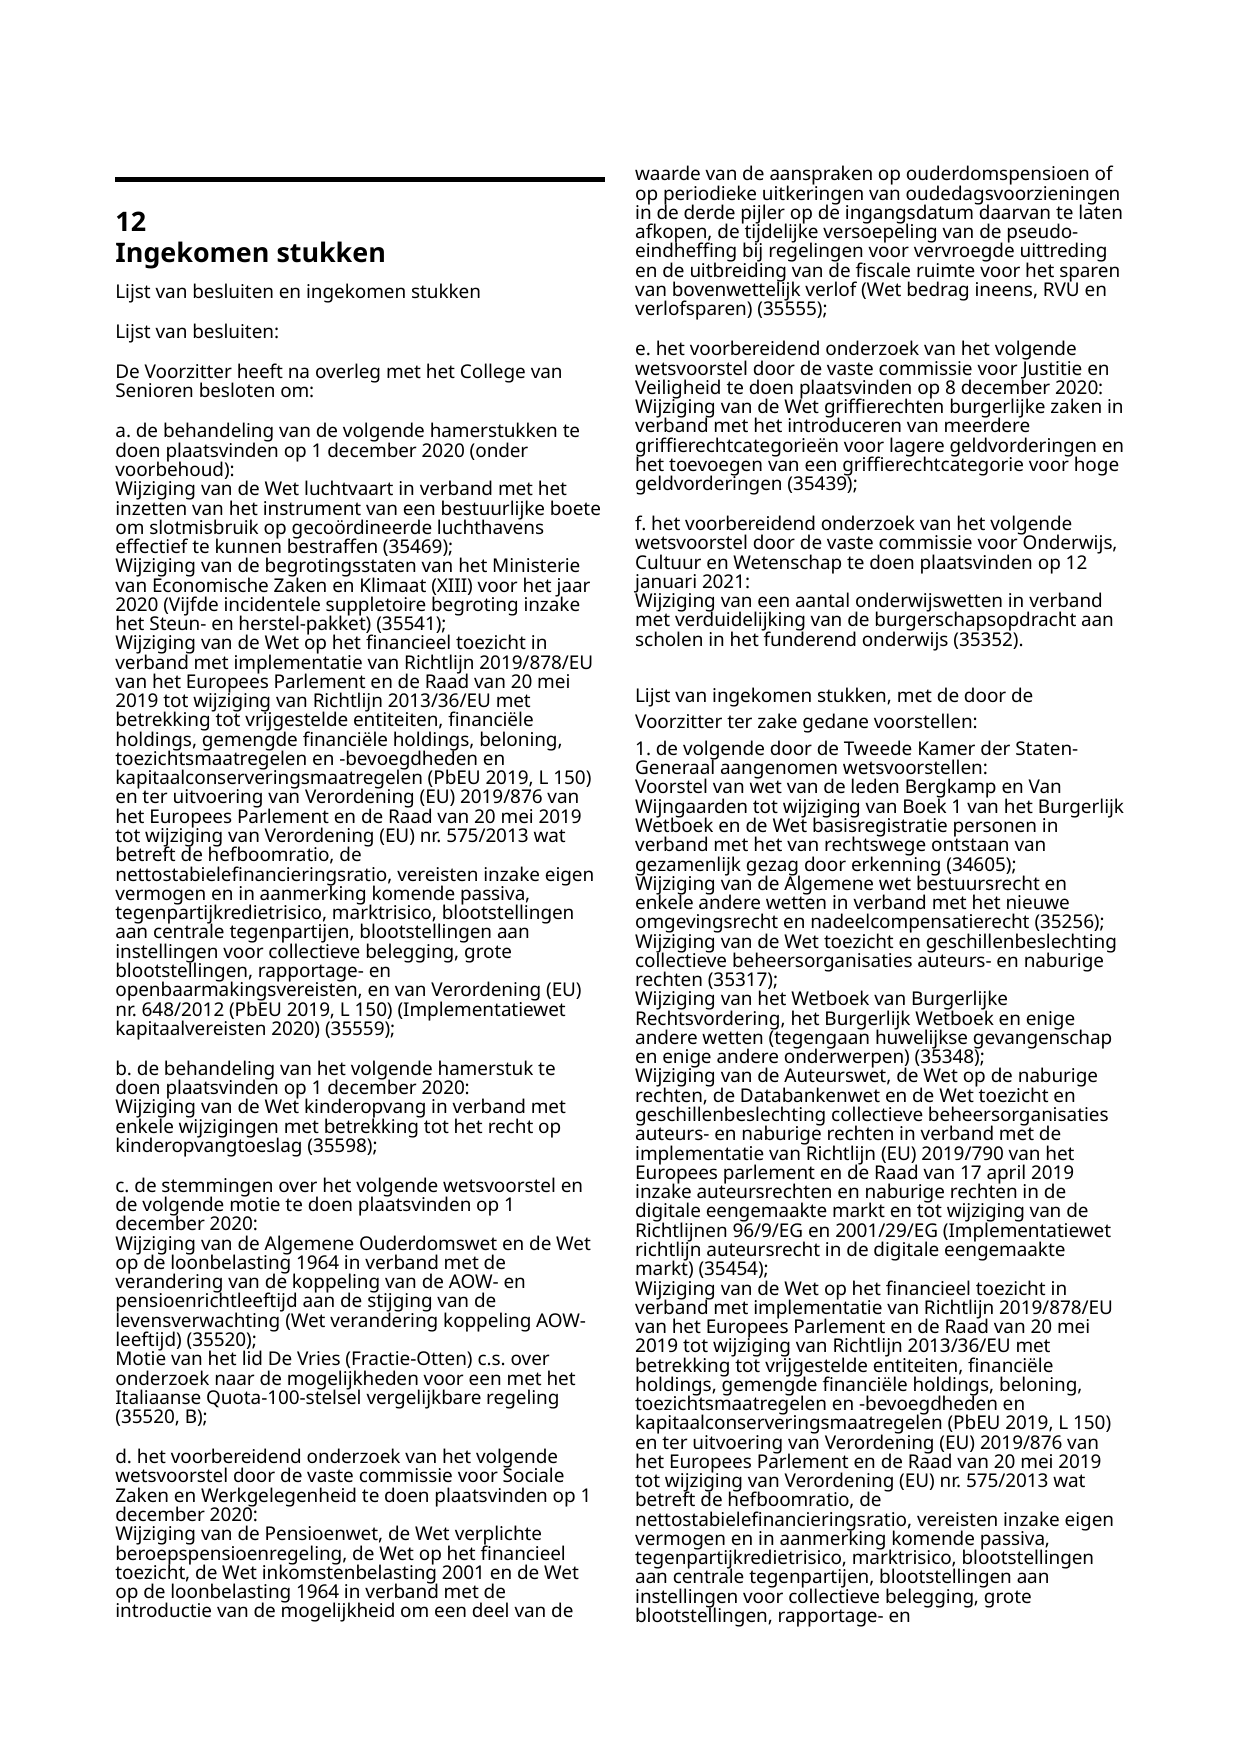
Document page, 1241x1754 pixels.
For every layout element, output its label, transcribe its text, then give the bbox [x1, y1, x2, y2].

text Motie van het lid De Vries (Fractie-Otten) c.s. over onderzoek naar de mogelijkheden voor een met het Italiaanse Quota-100-stelsel vergelijkbare regeling (35520, B); [115, 1350, 605, 1427]
text Wijziging van de Pensioenwet, de Wet verplichte beroepspensioenregeling, de Wet op het financieel toezicht, de Wet inkomstenbelasting 2001 en de Wet op de loonbelasting 1964 in verband met de introductie van de mogelijkheid om een deel van de [115, 1525, 605, 1622]
text Wijziging van de Wet toezicht en geschillenbeslechting collectieve beheersorganisaties auteurs- en naburige rechten (35317); [635, 933, 1125, 990]
text Lijst van besluiten en ingekomen stukken [115, 283, 605, 302]
text Wijziging van een aantal onderwijswetten in verband met verduidelijking van de burgerschapsopdracht aan scholen in het funderend onderwijs (35352). [635, 592, 1125, 650]
text Wijziging van de Wet op het financieel toezicht in verband met implementatie van Richtlijn 2019/878/EU van het Europees Parlement en de Raad van 20 mei 2019 tot wijziging van Richtlijn 2013/36/EU met betrekking tot vrijgestelde entiteiten, financiële holdings, gemengde financiële holdings, beloning, toezichtsmaatregelen en -bevoegdheden en kapitaalconserveringsmaatregelen (PbEU 2019, L 150) en ter uitvoering van Verordening (EU) 2019/876 van het Europees Parlement en de Raad van 20 mei 2019 tot wijziging van Verordening (EU) nr. 575/2013 wat betreft de hefboomratio, de nettostabielefinancieringsratio, vereisten inzake eigen vermogen en in aanmerking komende passiva, tegenpartijkredietrisico, marktrisico, blootstellingen aan centrale tegenpartijen, blootstellingen aan instellingen voor collectieve belegging, grote blootstellingen, rapportage- en [635, 1279, 1125, 1626]
text Wijziging van de Wet griffierechten burgerlijke zaken in verband met het introduceren van meerdere griffierechtcategorieën voor lagere geldvorderingen en het toevoegen van een griffierechtcategorie voor hoge geldvorderingen (35439); [635, 398, 1125, 494]
text Wijziging van de begrotingsstaten van het Ministerie van Economische Zaken en Klimaat (XIII) voor het jaar 2020 (Vijfde incidentele suppletoire begroting inzake het Steun- en herstel-pakket) (35541); [115, 557, 605, 634]
text 1. de volgende door de Tweede Kamer der Staten-Generaal aangenomen wetsvoorstellen: [635, 740, 1125, 778]
text Wijziging van de Wet kinderopvang in verband met enkele wijzigingen met betrekking tot het recht op kinderopvangtoeslag (35598); [115, 1098, 605, 1156]
text Wijziging van de Auteurswet, de Wet op de naburige rechten, de Databankenwet en de Wet toezicht en geschillenbeslechting collectieve beheersorganisaties auteurs- en naburige rechten in verband met de implementatie van Richtlijn (EU) 2019/790 van het Europees parlement en de Raad van 17 april 2019 inzake auteursrechten en naburige rechten in de digitale eengemaakte markt en tot wijziging van de Richtlijnen 96/9/EG en 2001/29/EG (Implementatiewet richtlijn auteursrecht in de digitale eengemaakte markt) (35454); [635, 1067, 1125, 1279]
text De Voorzitter heeft na overleg met het College van Senioren besloten om: [115, 363, 605, 402]
text b. de behandeling van het volgende hamerstuk te doen plaatsvinden op 1 december 2020: [115, 1060, 605, 1098]
text Voorstel van wet van de leden Bergkamp en Van Wijngaarden tot wijziging van Boek 1 van het Burgerlijk Wetboek en de Wet basisregistratie personen in verband met het van rechtswege ontstaan van gezamenlijk gezag door erkenning (34605); [635, 778, 1125, 875]
text e. het voorbereidend onderzoek van het volgende wetsvoorstel door de vaste commissie voor Justitie en Veiligheid te doen plaatsvinden op 8 december 2020: [635, 340, 1125, 398]
text Ingekomen stukken [115, 239, 605, 283]
text c. de stemmingen over het volgende wetsvoorstel en de volgende motie te doen plaatsvinden op 1 december 2020: [115, 1177, 605, 1235]
text Wijziging van de Wet op het financieel toezicht in verband met implementatie van Richtlijn 2019/878/EU van het Europees Parlement en de Raad van 20 mei 2019 tot wijziging van Richtlijn 2013/36/EU met betrekking tot vrijgestelde entiteiten, financiële holdings, gemengde financiële holdings, beloning, toezichtsmaatregelen en -bevoegdheden en kapitaalconserveringsmaatregelen (PbEU 2019, L 150) en ter uitvoering van Verordening (EU) 2019/876 van het Europees Parlement en de Raad van 20 mei 2019 tot wijziging van Verordening (EU) nr. 575/2013 wat betreft de hefboomratio, de nettostabielefinancieringsratio, vereisten inzake eigen vermogen en in aanmerking komende passiva, tegenpartijkredietrisico, marktrisico, blootstellingen aan centrale tegenpartijen, blootstellingen aan instellingen voor collectieve belegging, grote blootstellingen, rapportage- en openbaarmakingsvereisten, en van Verordening (EU) nr. 648/2012 (PbEU 2019, L 150) (Implementatiewet kapitaalvereisten 2020) (35559); [115, 634, 605, 1039]
text Lijst van ingekomen stukken, met de door de Voorzitter ter zake gedane voorstellen: [635, 682, 1125, 734]
text a. de behandeling van de volgende hamerstukken te doen plaatsvinden op 1 december 2020 (onder voorbehoud): [115, 422, 605, 480]
text f. het voorbereidend onderzoek van het volgende wetsvoorstel door de vaste commissie voor Onderwijs, Cultuur en Wetenschap te doen plaatsvinden op 12 januari 2021: [635, 515, 1125, 592]
text waarde van de aanspraken op ouderdomspensioen of op periodieke uitkeringen van oudedagsvoorzieningen in de derde pijler op de ingangsdatum daarvan te laten afkopen, de tijdelijke versoepeling van de pseudo-eindheffing bij regelingen voor vervroegde uittreding en de uitbreiding van de fiscale ruimte voor het sparen van bovenwettelijk verlof (Wet bedrag ineens, RVU en verlofsparen) (35555); [635, 165, 1125, 319]
text Wijziging van de Wet luchtvaart in verband met het inzetten van het instrument van een bestuurlijke boete om slotmisbruik op gecoördineerde luchthavens effectief te kunnen bestraffen (35469); [115, 480, 605, 557]
text Wijziging van de Algemene Ouderdomswet en de Wet op de loonbelasting 1964 in verband met de verandering van de koppeling van de AOW- en pensioenrichtleeftijd aan de stijging van de levensverwachting (Wet verandering koppeling AOW-leeftijd) (35520); [115, 1235, 605, 1350]
text Wijziging van het Wetboek van Burgerlijke Rechtsvordering, het Burgerlijk Wetboek en enige andere wetten (tegengaan huwelijkse gevangenschap en enige andere onderwerpen) (35348); [635, 990, 1125, 1067]
text 12 [115, 203, 605, 239]
text Wijziging van de Algemene wet bestuursrecht en enkele andere wetten in verband met het nieuwe omgevingsrecht en nadeelcompensatierecht (35256); [635, 875, 1125, 933]
text d. het voorbereidend onderzoek van het volgende wetsvoorstel door de vaste commissie voor Sociale Zaken en Werkgelegenheid te doen plaatsvinden op 1 december 2020: [115, 1448, 605, 1525]
text Lijst van besluiten: [115, 323, 605, 342]
